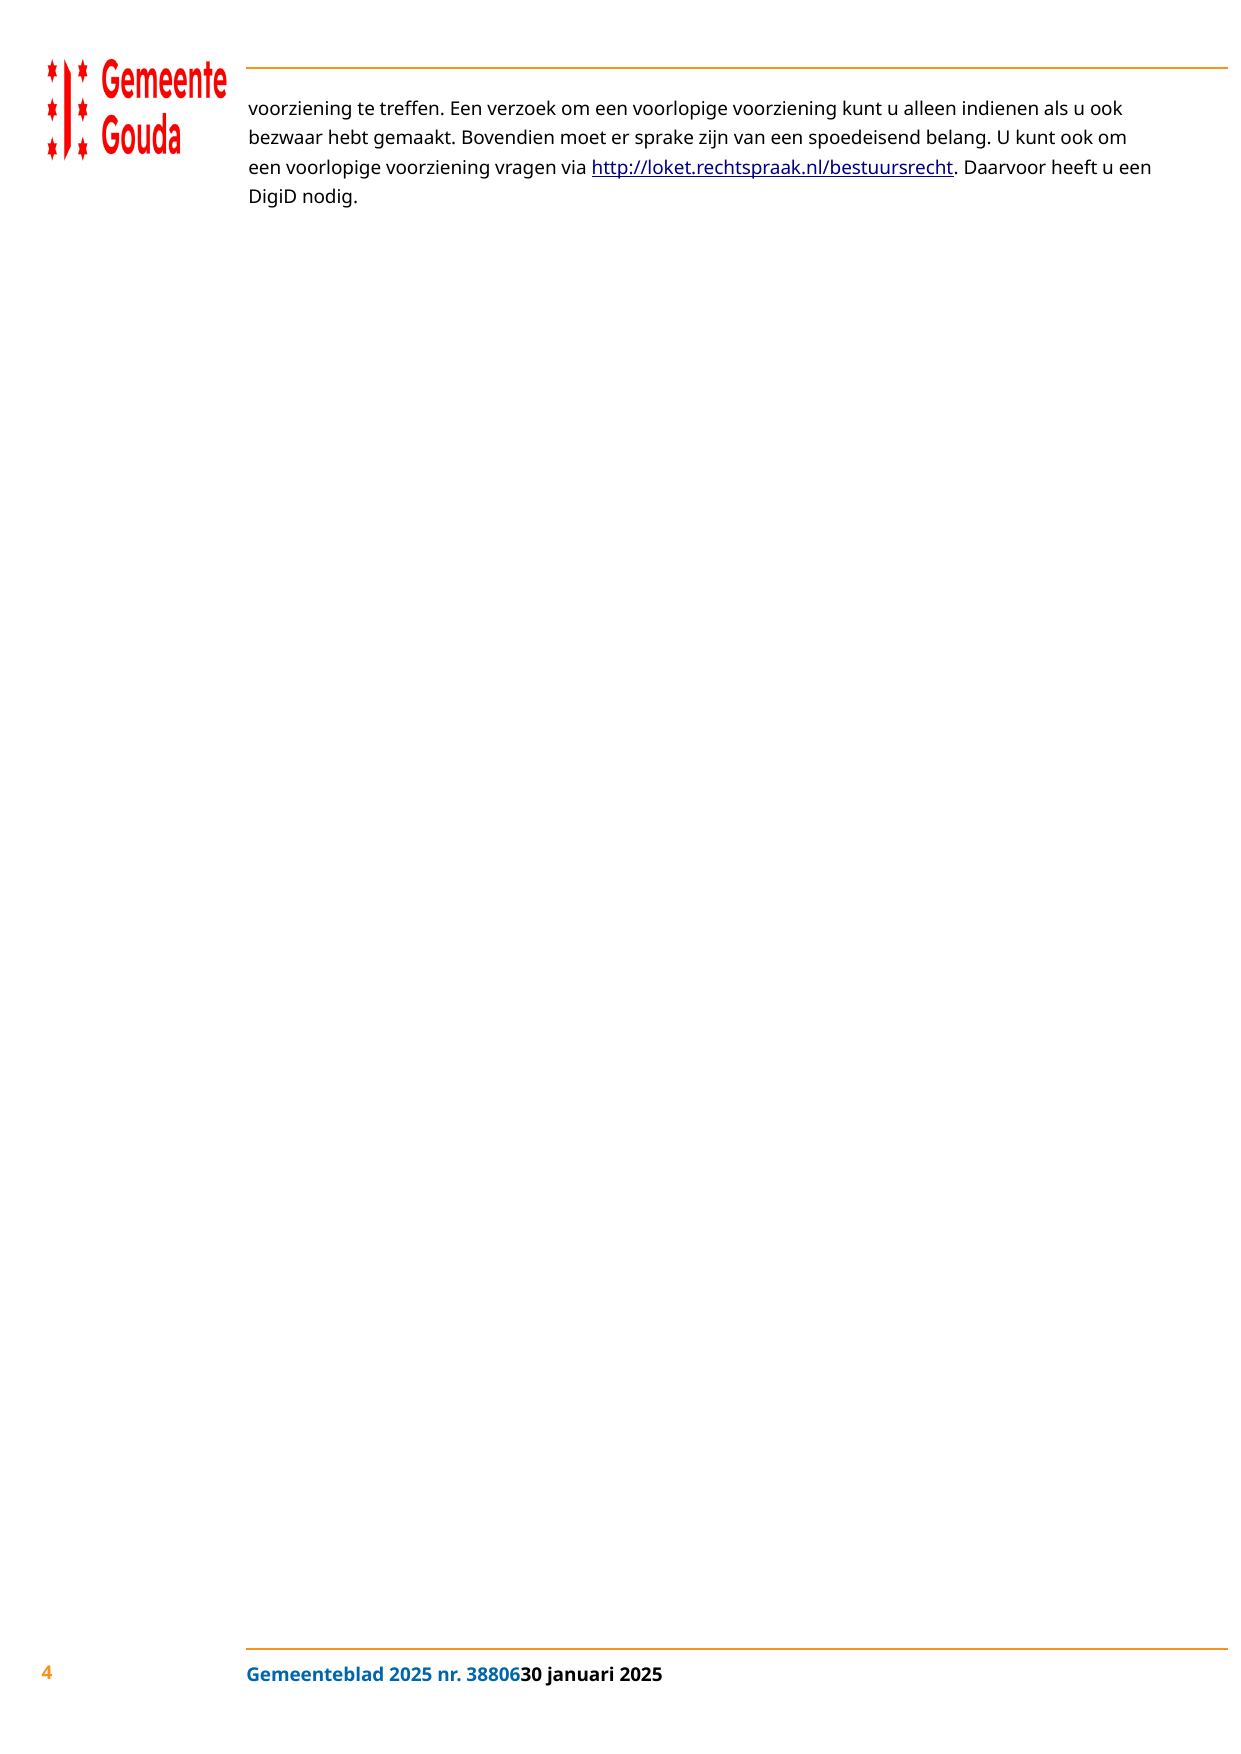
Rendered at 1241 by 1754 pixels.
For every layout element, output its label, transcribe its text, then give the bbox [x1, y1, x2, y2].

picture [41, 47, 231, 172]
text voorziening te treffen. Een verzoek om een voorlopige voorziening kunt u alleen indienen als u ook bezwaar hebt gemaakt. Bovendien moet er sprake zijn van een spoedeisend belang. U kunt ook om een voorlopige voorziening vragen via http://loket.rechtspraak.nl/bestuursrecht. Daarvoor heeft u een DigiD nodig. [248, 95, 1152, 209]
